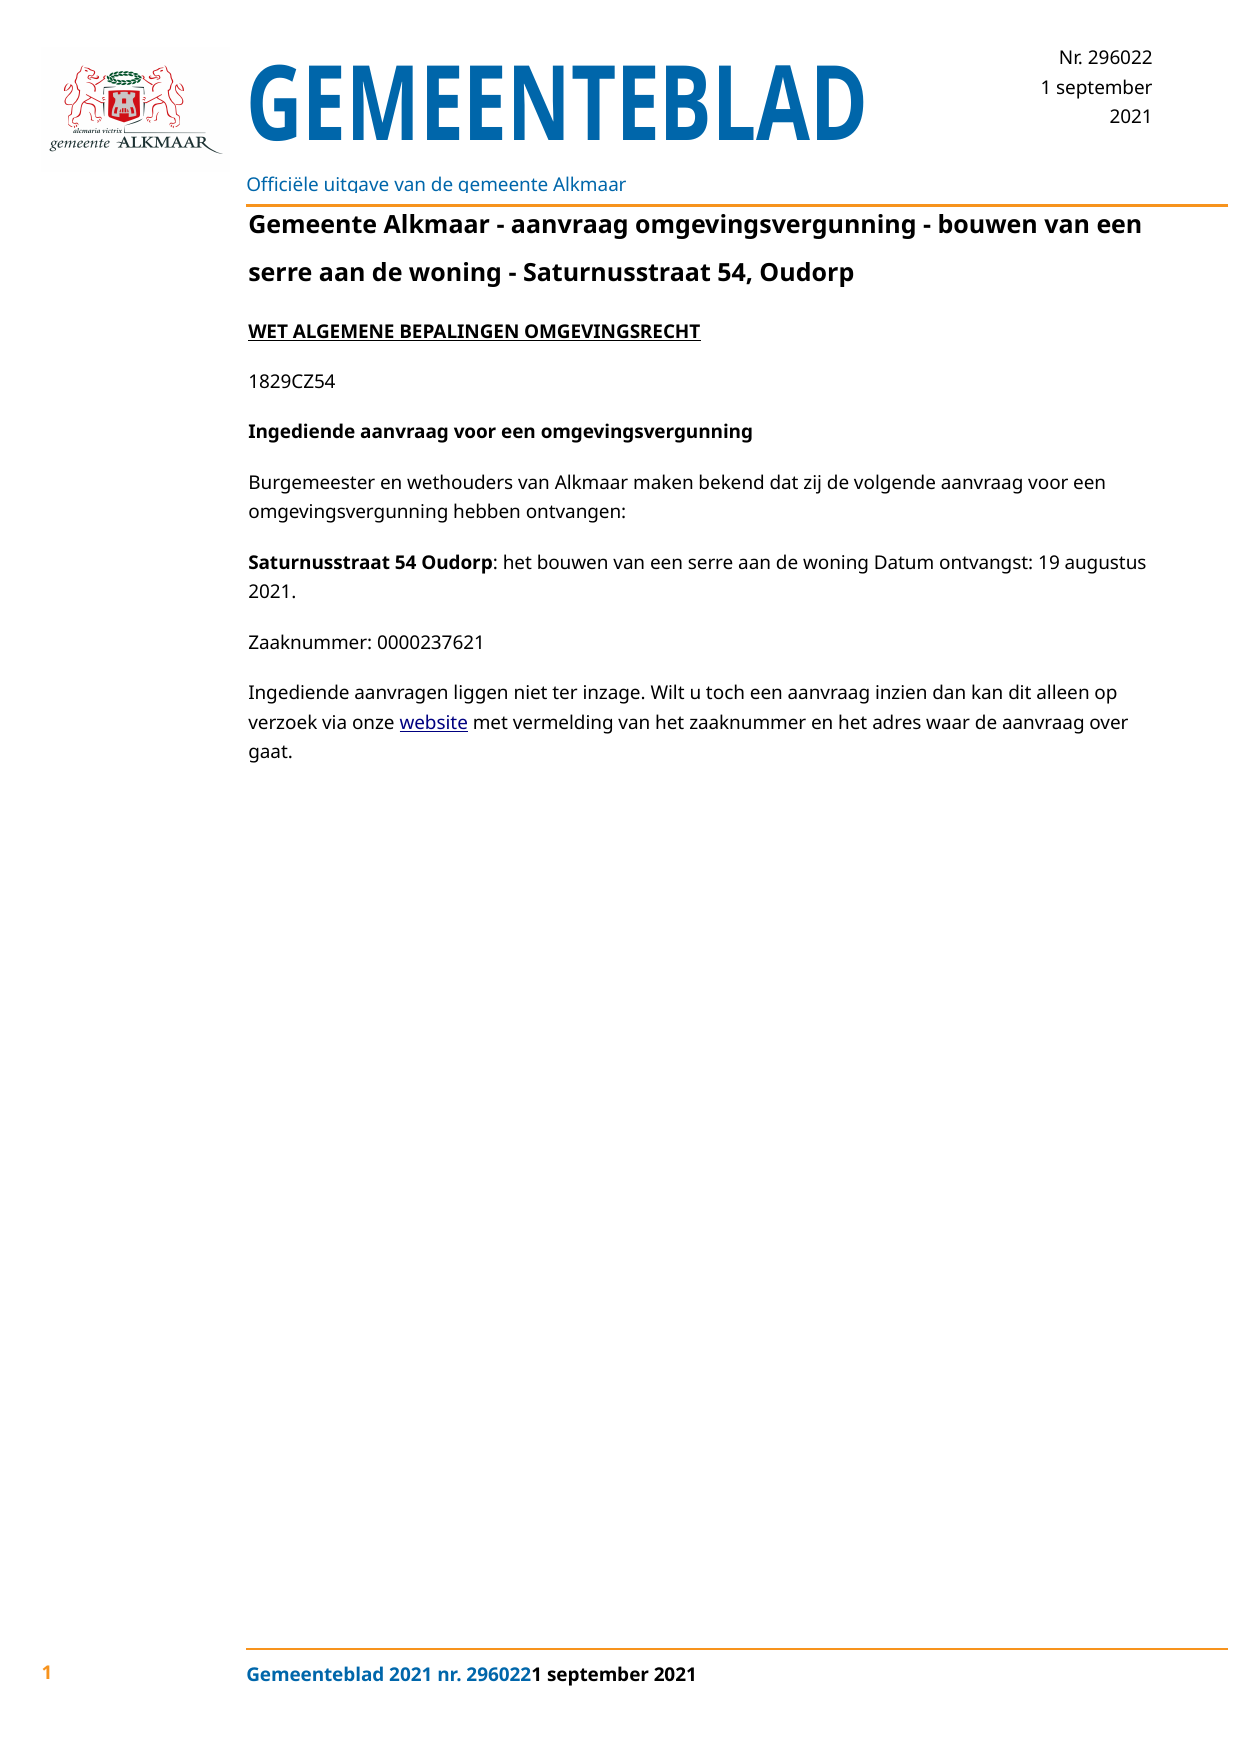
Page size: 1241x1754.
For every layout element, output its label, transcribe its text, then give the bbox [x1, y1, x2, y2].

text Ingediende aanvragen liggen niet ter inzage. Wilt u toch een aanvraag inzien dan kan dit alleen op verzoek via onze website met vermelding van het zaaknummer en het adres waar de aanvraag over gaat. [248, 679, 1152, 764]
text Gemeente Alkmaar - aanvraag omgevingsvergunning - bouwen van een serre aan de woning - Saturnusstraat 54, Oudorp [248, 207, 1152, 288]
text WET ALGEMENE BEPALINGEN OMGEVINGSRECHT [248, 318, 1152, 344]
text Saturnusstraat 54 Oudorp: het bouwen van een serre aan de woning Datum ontvangst: 19 augustus 2021. [248, 549, 1152, 604]
text 1829CZ54 [248, 368, 1152, 394]
text Ingediende aanvraag voor een omgevingsvergunning [248, 419, 1152, 444]
picture [41, 47, 231, 172]
text Zaaknummer: 0000237621 [248, 629, 1152, 655]
text Burgemeester en wethouders van Alkmaar maken bekend dat zij de volgende aanvraag voor een omgevingsvergunning hebben ontvangen: [248, 469, 1152, 524]
